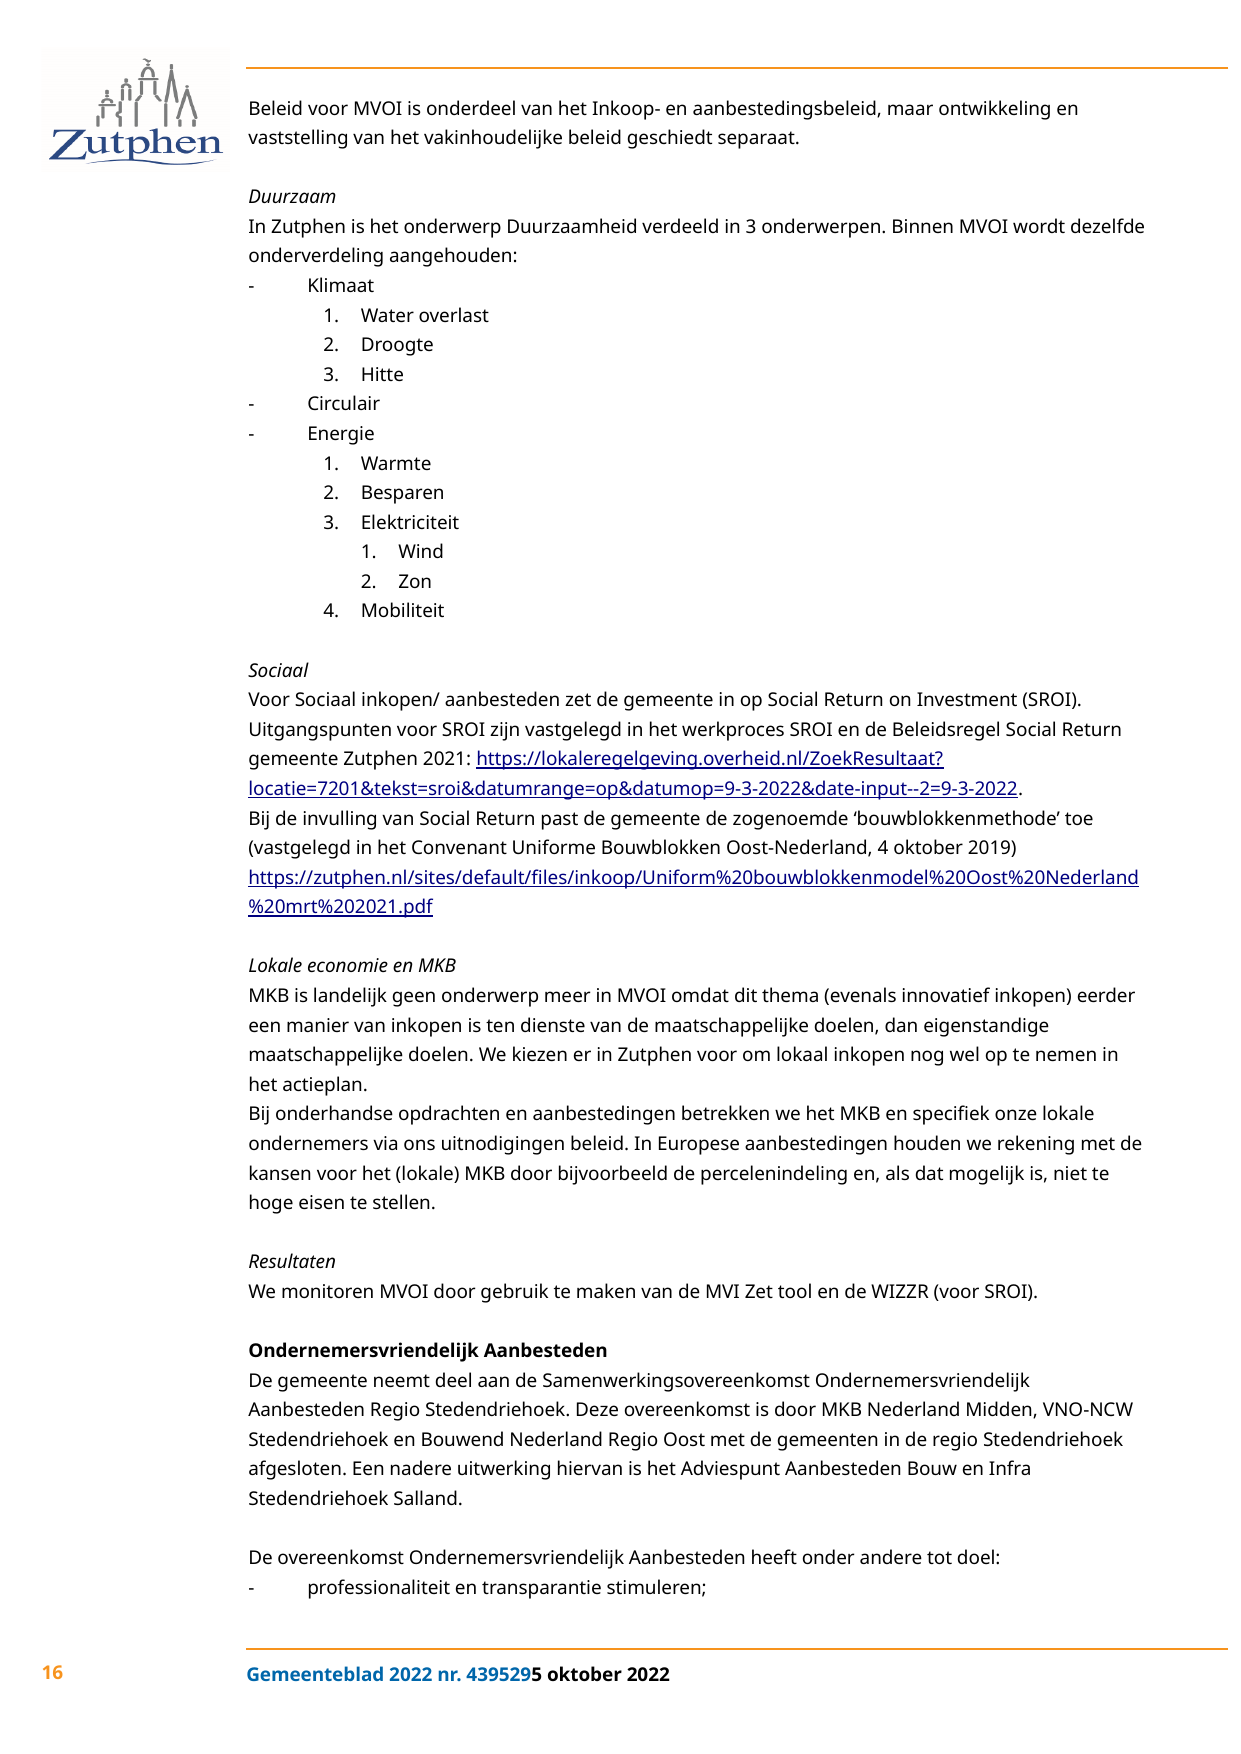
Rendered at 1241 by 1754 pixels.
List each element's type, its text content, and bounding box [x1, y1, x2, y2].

text We monitoren MVOI door gebruik te maken van de MVI Zet tool en de WIZZR (voor SROI). [248, 1278, 1152, 1304]
text De overeenkomst Ondernemersvriendelijk Aanbesteden heeft onder andere tot doel: [248, 1544, 1152, 1570]
list Besparen [323, 479, 1152, 505]
text Lokale economie en MKB [248, 953, 1152, 978]
list professionaliteit en transparantie stimuleren; [248, 1574, 1152, 1600]
text MKB is landelijk geen onderwerp meer in MVOI omdat dit thema (evenals innovatief inkopen) eerder een manier van inkopen is ten dienste van de maatschappelijke doelen, dan eigenstandige maatschappelijke doelen. We kiezen er in Zutphen voor om lokaal inkopen nog wel op te nemen in het actieplan. [248, 982, 1152, 1097]
text Duurzaam [248, 183, 1152, 209]
text De gemeente neemt deel aan de Samenwerkingsovereenkomst Ondernemersvriendelijk Aanbesteden Regio Stedendriehoek. Deze overeenkomst is door MKB Nederland Midden, VNO-NCW Stedendriehoek en Bouwend Nederland Regio Oost met de gemeenten in de regio Stedendriehoek afgesloten. Een nadere uitwerking hiervan is het Adviespunt Aanbesteden Bouw en Infra Stedendriehoek Salland. [248, 1367, 1152, 1511]
list Warmte [323, 450, 1152, 476]
list Hitte [323, 361, 1152, 387]
list Droogte [323, 331, 1152, 357]
text Bij de invulling van Social Return past de gemeente de zogenoemde ‘bouwblokkenmethode’ toe (vastgelegd in het Convenant Uniforme Bouwblokken Oost-Nederland, 4 oktober 2019) https://zutphen.nl/sites/default/files/inkoop/Uniform%20bouwblokkenmodel%20Oost%20Nederland%20mrt%202021.pdf [248, 805, 1152, 919]
list Wind [361, 538, 1152, 564]
list Energie [248, 420, 1152, 446]
text Sociaal [248, 657, 1152, 683]
list Elektriciteit [323, 509, 1152, 535]
text In Zutphen is het onderwerp Duurzaamheid verdeeld in 3 onderwerpen. Binnen MVOI wordt dezelfde onderverdeling aangehouden: [248, 213, 1152, 268]
list Zon [361, 568, 1152, 594]
text Resultaten [248, 1248, 1152, 1274]
list Water overlast [323, 302, 1152, 328]
list Circulair [248, 391, 1152, 416]
text Bij onderhandse opdrachten en aanbestedingen betrekken we het MKB en specifiek onze lokale ondernemers via ons uitnodigingen beleid. In Europese aanbestedingen houden we rekening met de kansen voor het (lokale) MKB door bijvoorbeeld de percelenindeling en, als dat mogelijk is, niet te hoge eisen te stellen. [248, 1101, 1152, 1215]
list Klimaat [248, 272, 1152, 298]
text Ondernemersvriendelijk Aanbesteden [248, 1337, 1152, 1363]
text Beleid voor MVOI is onderdeel van het Inkoop- en aanbestedingsbeleid, maar ontwikkeling en vaststelling van het vakinhoudelijke beleid geschiedt separaat. [248, 95, 1152, 150]
picture [41, 47, 231, 172]
list Mobiliteit [323, 598, 1152, 623]
text Voor Sociaal inkopen/ aanbesteden zet de gemeente in op Social Return on Investment (SROI). Uitgangspunten voor SROI zijn vastgelegd in het werkproces SROI en de Beleidsregel Social Return gemeente Zutphen 2021: https://lokaleregelgeving.overheid.nl/ZoekResultaat?locatie=7201&tekst=sroi&datumrange=op&datumop=9-3-2022&date-input--2=9-3-2022. [248, 686, 1152, 801]
